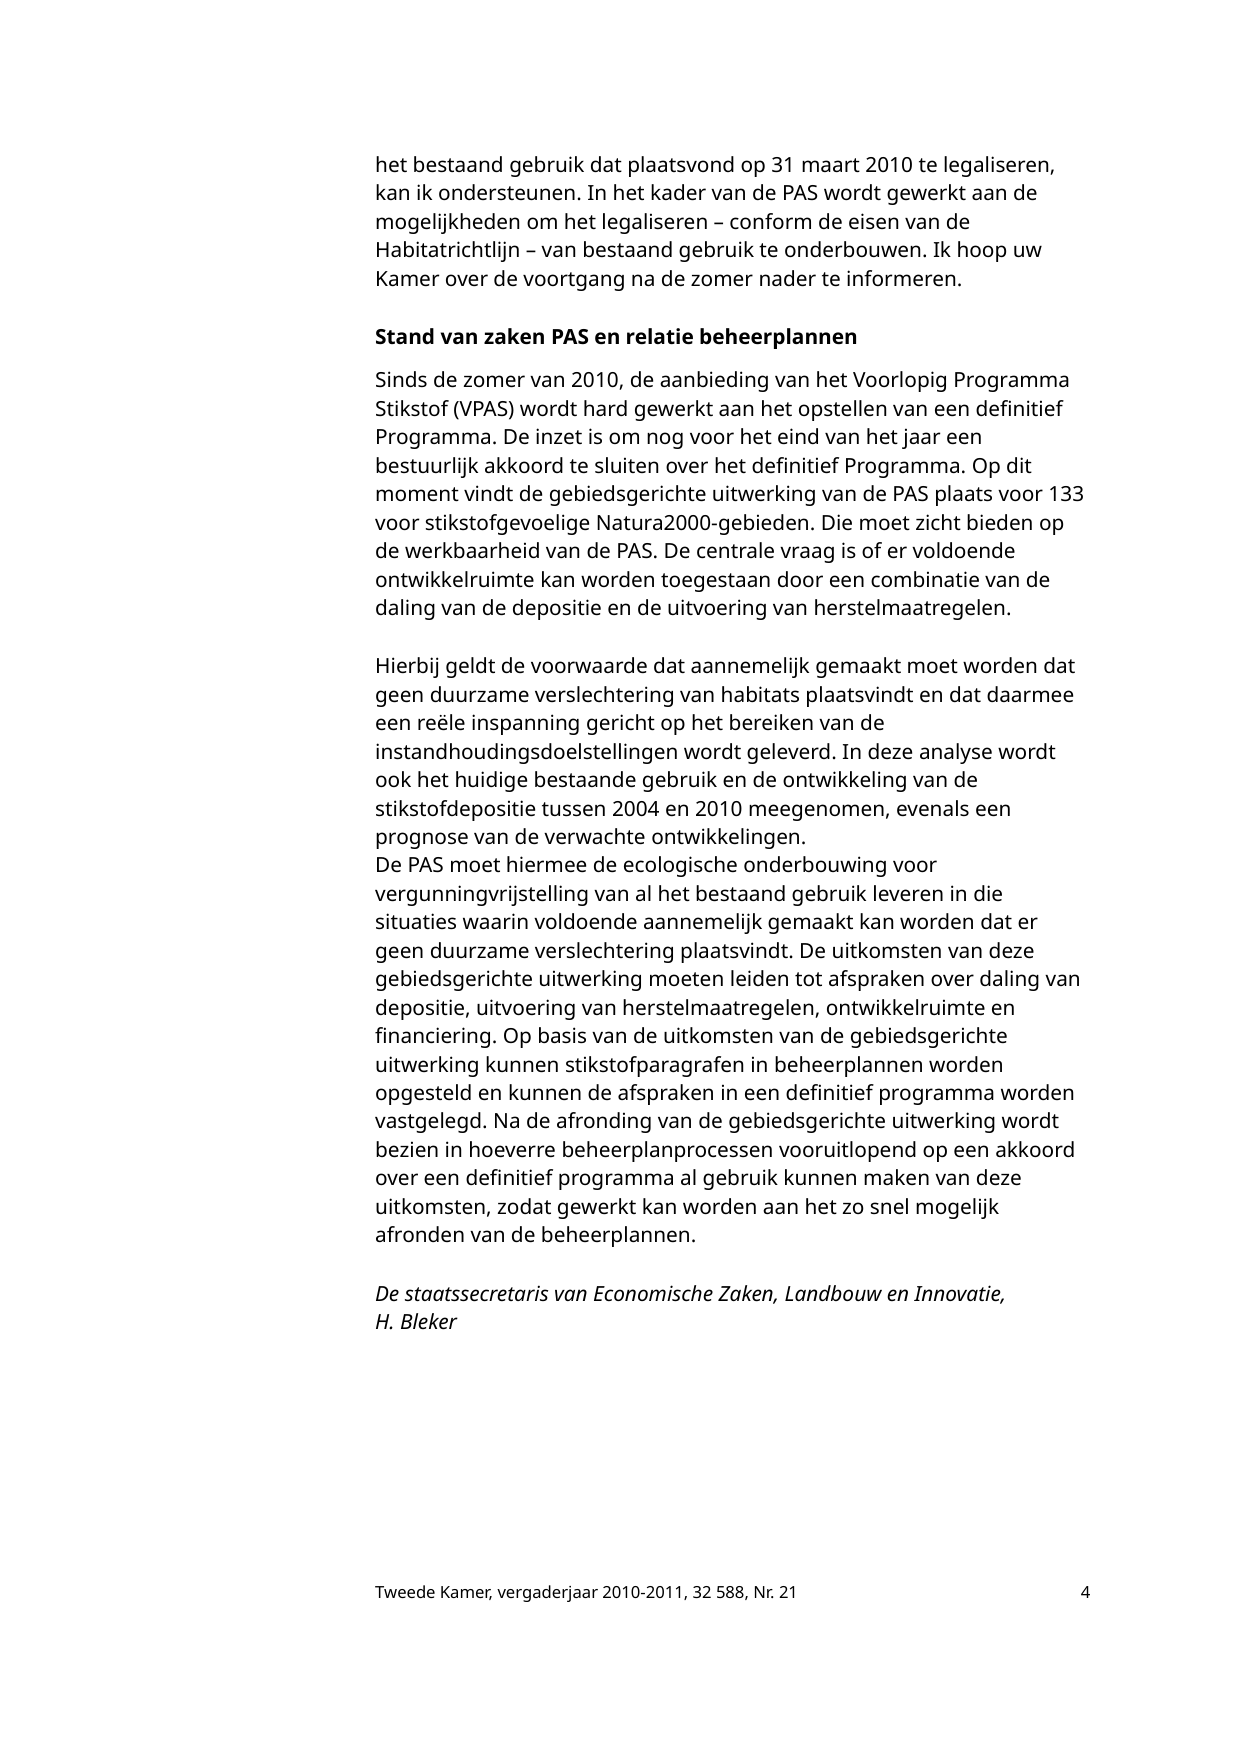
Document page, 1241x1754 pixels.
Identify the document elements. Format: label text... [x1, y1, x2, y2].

text Sinds de zomer van 2010, de aanbieding van het Voorlopig Programma Stikstof (VPAS) wordt hard gewerkt aan het opstellen van een definitief Programma. De inzet is om nog voor het eind van het jaar een bestuurlijk akkoord te sluiten over het definitief Programma. Op dit moment vindt de gebiedsgerichte uitwerking van de PAS plaats voor 133 voor stikstofgevoelige Natura2000-gebieden. Die moet zicht bieden op de werkbaarheid van de PAS. De centrale vraag is of er voldoende ontwikkelruimte kan worden toegestaan door een combinatie van de daling van de depositie en de uitvoering van herstelmaatregelen. [375, 366, 1090, 622]
text het bestaand gebruik dat plaatsvond op 31 maart 2010 te legaliseren, kan ik ondersteunen. In het kader van de PAS wordt gewerkt aan de mogelijkheden om het legaliseren – conform de eisen van de Habitatrichtlijn – van bestaand gebruik te onderbouwen. Ik hoop uw Kamer over de voortgang na de zomer nader te informeren. [375, 150, 1090, 292]
text De staatssecretaris van Economische Zaken, Landbouw en Innovatie, [375, 1279, 1090, 1307]
text Stand van zaken PAS en relatie beheerplannen [375, 322, 1090, 351]
text De PAS moet hiermee de ecologische onderbouwing voor vergunningvrijstelling van al het bestaand gebruik leveren in die situaties waarin voldoende aannemelijk gemaakt kan worden dat er geen duurzame verslechtering plaatsvindt. De uitkomsten van deze gebiedsgerichte uitwerking moeten leiden tot afspraken over daling van depositie, uitvoering van herstelmaatregelen, ontwikkelruimte en financiering. Op basis van de uitkomsten van de gebiedsgerichte uitwerking kunnen stikstofparagrafen in beheerplannen worden opgesteld en kunnen de afspraken in een definitief programma worden vastgelegd. Na de afronding van de gebiedsgerichte uitwerking wordt bezien in hoeverre beheerplanprocessen vooruitlopend op een akkoord over een definitief programma al gebruik kunnen maken van deze uitkomsten, zodat gewerkt kan worden aan het zo snel mogelijk afronden van de beheerplannen. [375, 851, 1090, 1249]
text Hierbij geldt de voorwaarde dat aannemelijk gemaakt moet worden dat geen duurzame verslechtering van habitats plaatsvindt en dat daarmee een reële inspanning gericht op het bereiken van de instandhoudingsdoelstellingen wordt geleverd. In deze analyse wordt ook het huidige bestaande gebruik en de ontwikkeling van de stikstofdepositie tussen 2004 en 2010 meegenomen, evenals een prognose van de verwachte ontwikkelingen. [375, 652, 1090, 851]
text H. Bleker [375, 1307, 1090, 1336]
